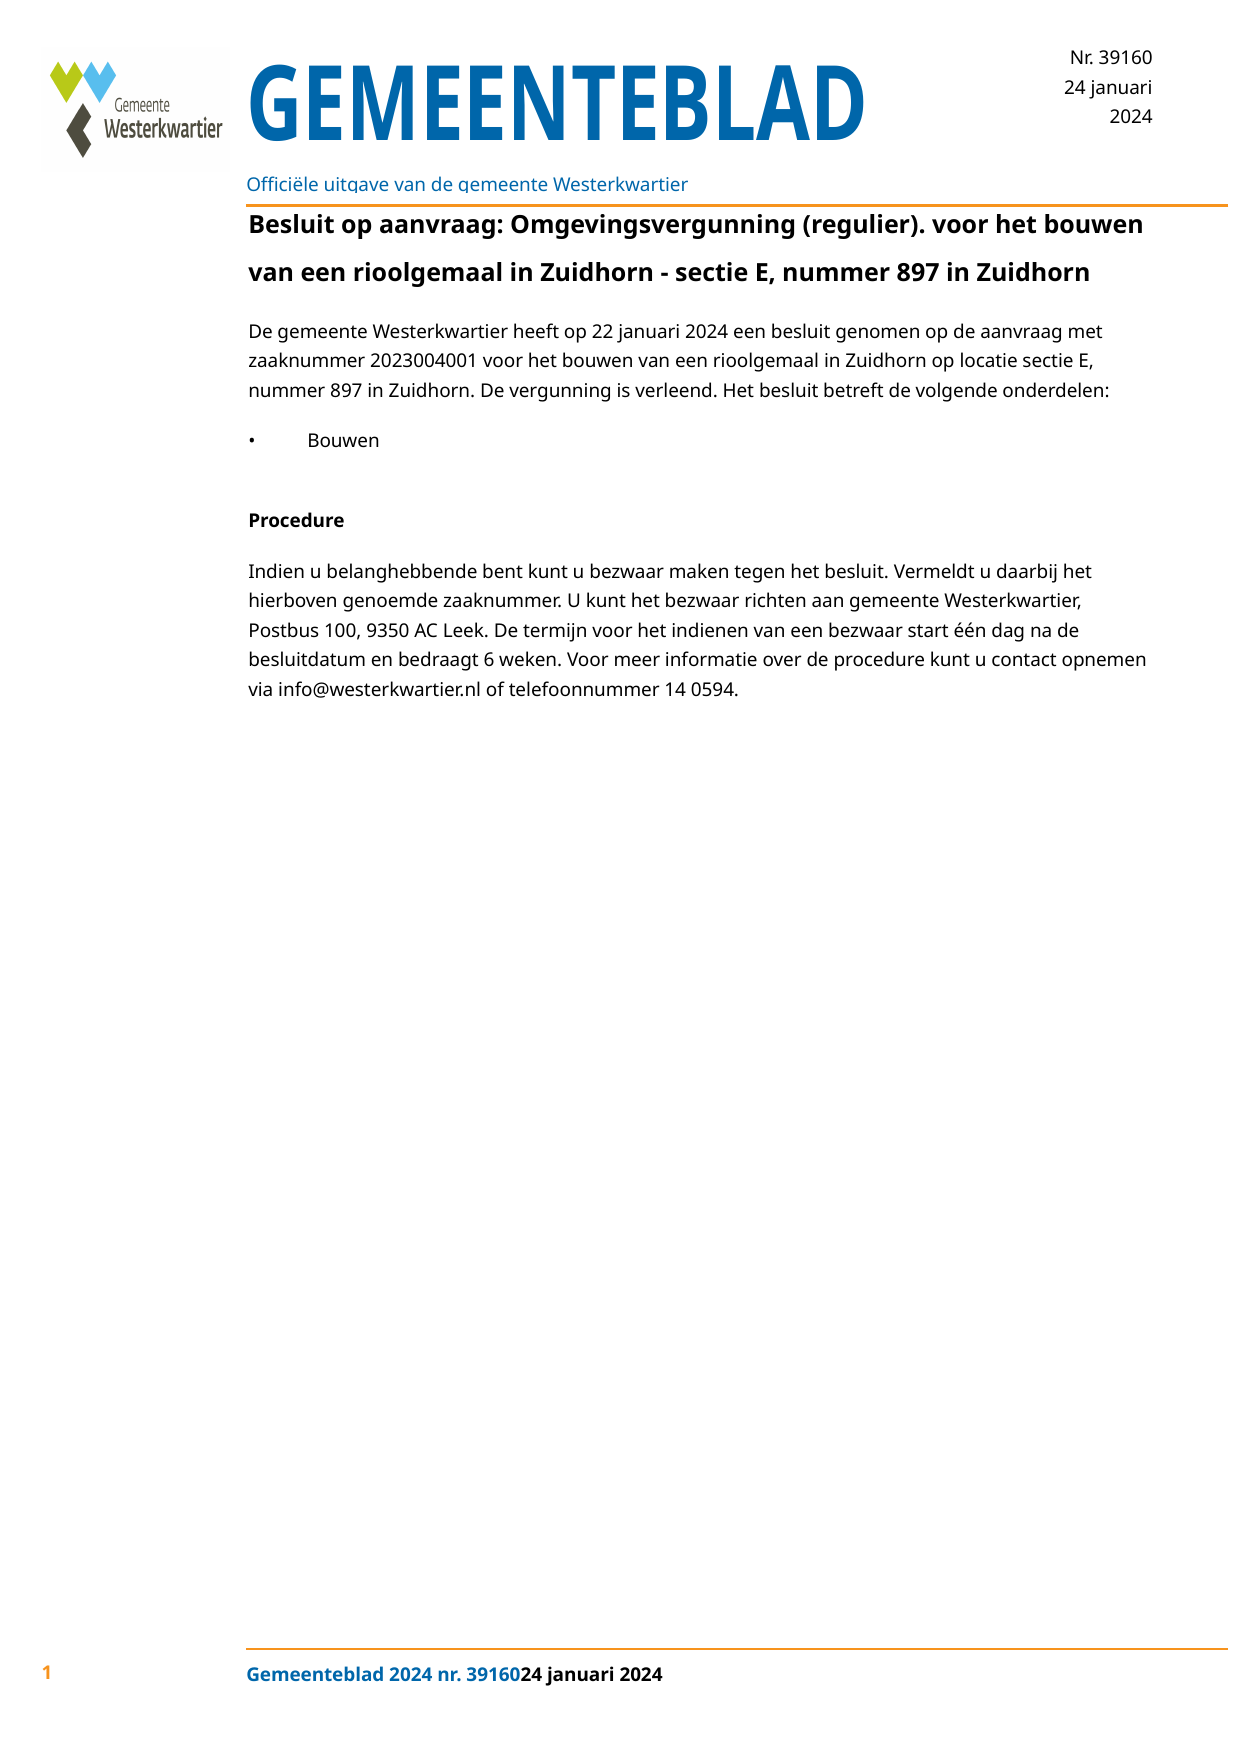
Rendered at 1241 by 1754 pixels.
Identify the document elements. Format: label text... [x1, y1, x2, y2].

picture [41, 47, 231, 172]
text De gemeente Westerkwartier heeft op 22 januari 2024 een besluit genomen op de aanvraag met zaaknummer 2023004001 voor het bouwen van een rioolgemaal in Zuidhorn op locatie sectie E, nummer 897 in Zuidhorn. De vergunning is verleend. Het besluit betreft de volgende onderdelen: [248, 318, 1152, 403]
text Indien u belanghebbende bent kunt u bezwaar maken tegen het besluit. Vermeldt u daarbij het hierboven genoemde zaaknummer. U kunt het bezwaar richten aan gemeente Westerkwartier, Postbus 100, 9350 AC Leek. De termijn voor het indienen van een bezwaar start één dag na de besluitdatum en bedraagt 6 weken. Voor meer informatie over de procedure kunt u contact opnemen via info@westerkwartier.nl of telefoonnummer 14 0594. [248, 558, 1152, 702]
text Besluit op aanvraag: Omgevingsvergunning (regulier). voor het bouwen van een rioolgemaal in Zuidhorn - sectie E, nummer 897 in Zuidhorn [248, 207, 1152, 288]
text Procedure [248, 507, 1152, 533]
list Bouwen [248, 427, 1152, 453]
